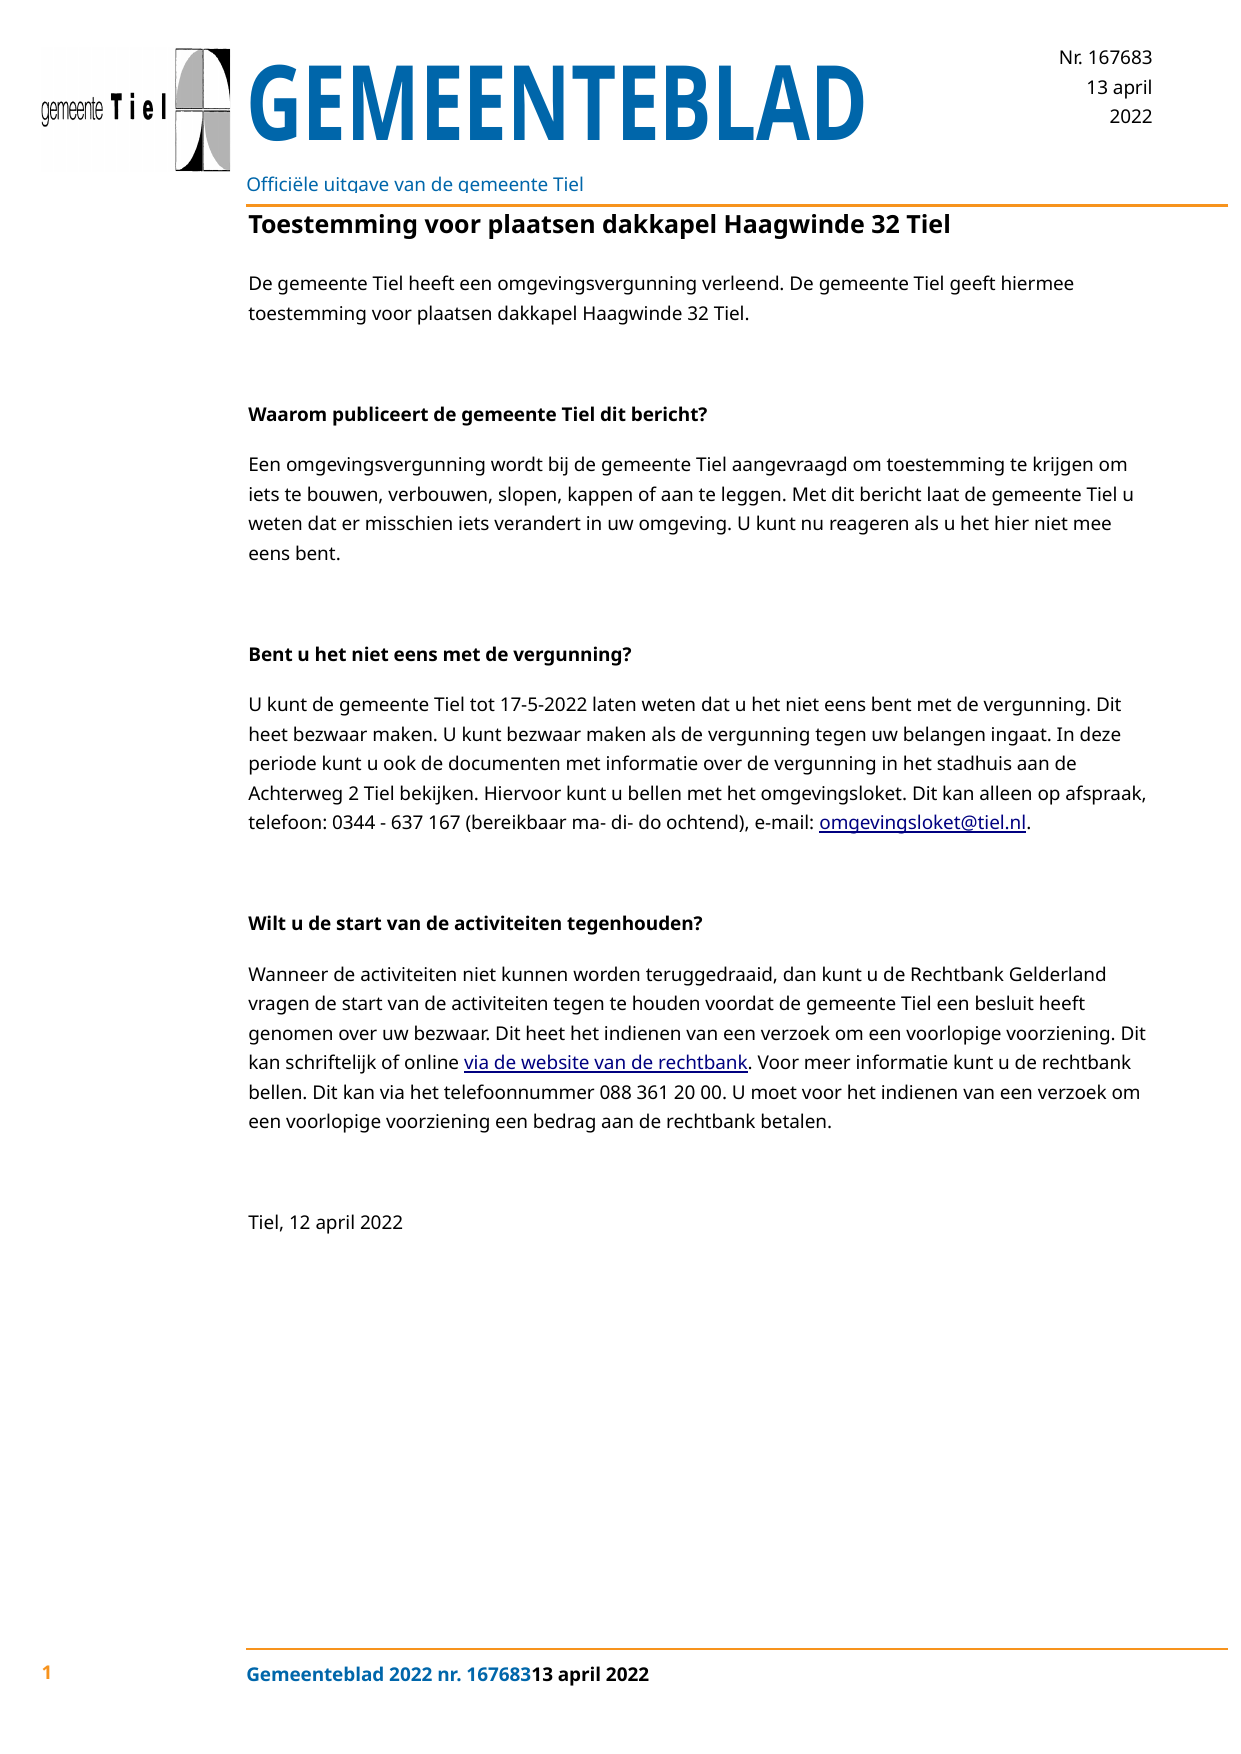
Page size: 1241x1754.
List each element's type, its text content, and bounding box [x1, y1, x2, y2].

text Toestemming voor plaatsen dakkapel Haagwinde 32 Tiel [248, 207, 1152, 241]
text Wilt u de start van de activiteiten tegenhouden? [248, 910, 1152, 936]
picture [41, 47, 231, 172]
text Wanneer de activiteiten niet kunnen worden teruggedraaid, dan kunt u de Rechtbank Gelderland vragen de start van de activiteiten tegen te houden voordat de gemeente Tiel een besluit heeft genomen over uw bezwaar. Dit heet het indienen van een verzoek om een voorlopige voorziening. Dit kan schriftelijk of online via de website van de rechtbank. Voor meer informatie kunt u de rechtbank bellen. Dit kan via het telefoonnummer 088 361 20 00. U moet voor het indienen van een verzoek om een voorlopige voorziening een bedrag aan de rechtbank betalen. [248, 961, 1152, 1134]
text Bent u het niet eens met de vergunning? [248, 641, 1152, 666]
text Waarom publiceert de gemeente Tiel dit bericht? [248, 401, 1152, 426]
text Een omgevingsvergunning wordt bij de gemeente Tiel aangevraagd om toestemming te krijgen om iets te bouwen, verbouwen, slopen, kappen of aan te leggen. Met dit bericht laat de gemeente Tiel u weten dat er misschien iets verandert in uw omgeving. U kunt nu reageren als u het hier niet mee eens bent. [248, 451, 1152, 566]
text De gemeente Tiel heeft een omgevingsvergunning verleend. De gemeente Tiel geeft hiermee toestemming voor plaatsen dakkapel Haagwinde 32 Tiel. [248, 270, 1152, 326]
text U kunt de gemeente Tiel tot 17-5-2022 laten weten dat u het niet eens bent met de vergunning. Dit heet bezwaar maken. U kunt bezwaar maken als de vergunning tegen uw belangen ingaat. In deze periode kunt u ook de documenten met informatie over de vergunning in het stadhuis aan de Achterweg 2 Tiel bekijken. Hiervoor kunt u bellen met het omgevingsloket. Dit kan alleen op afspraak, telefoon: 0344 - 637 167 (bereikbaar ma- di- do ochtend), e-mail: omgevingsloket@tiel.nl. [248, 691, 1152, 835]
text Tiel, 12 april 2022 [248, 1209, 1152, 1235]
